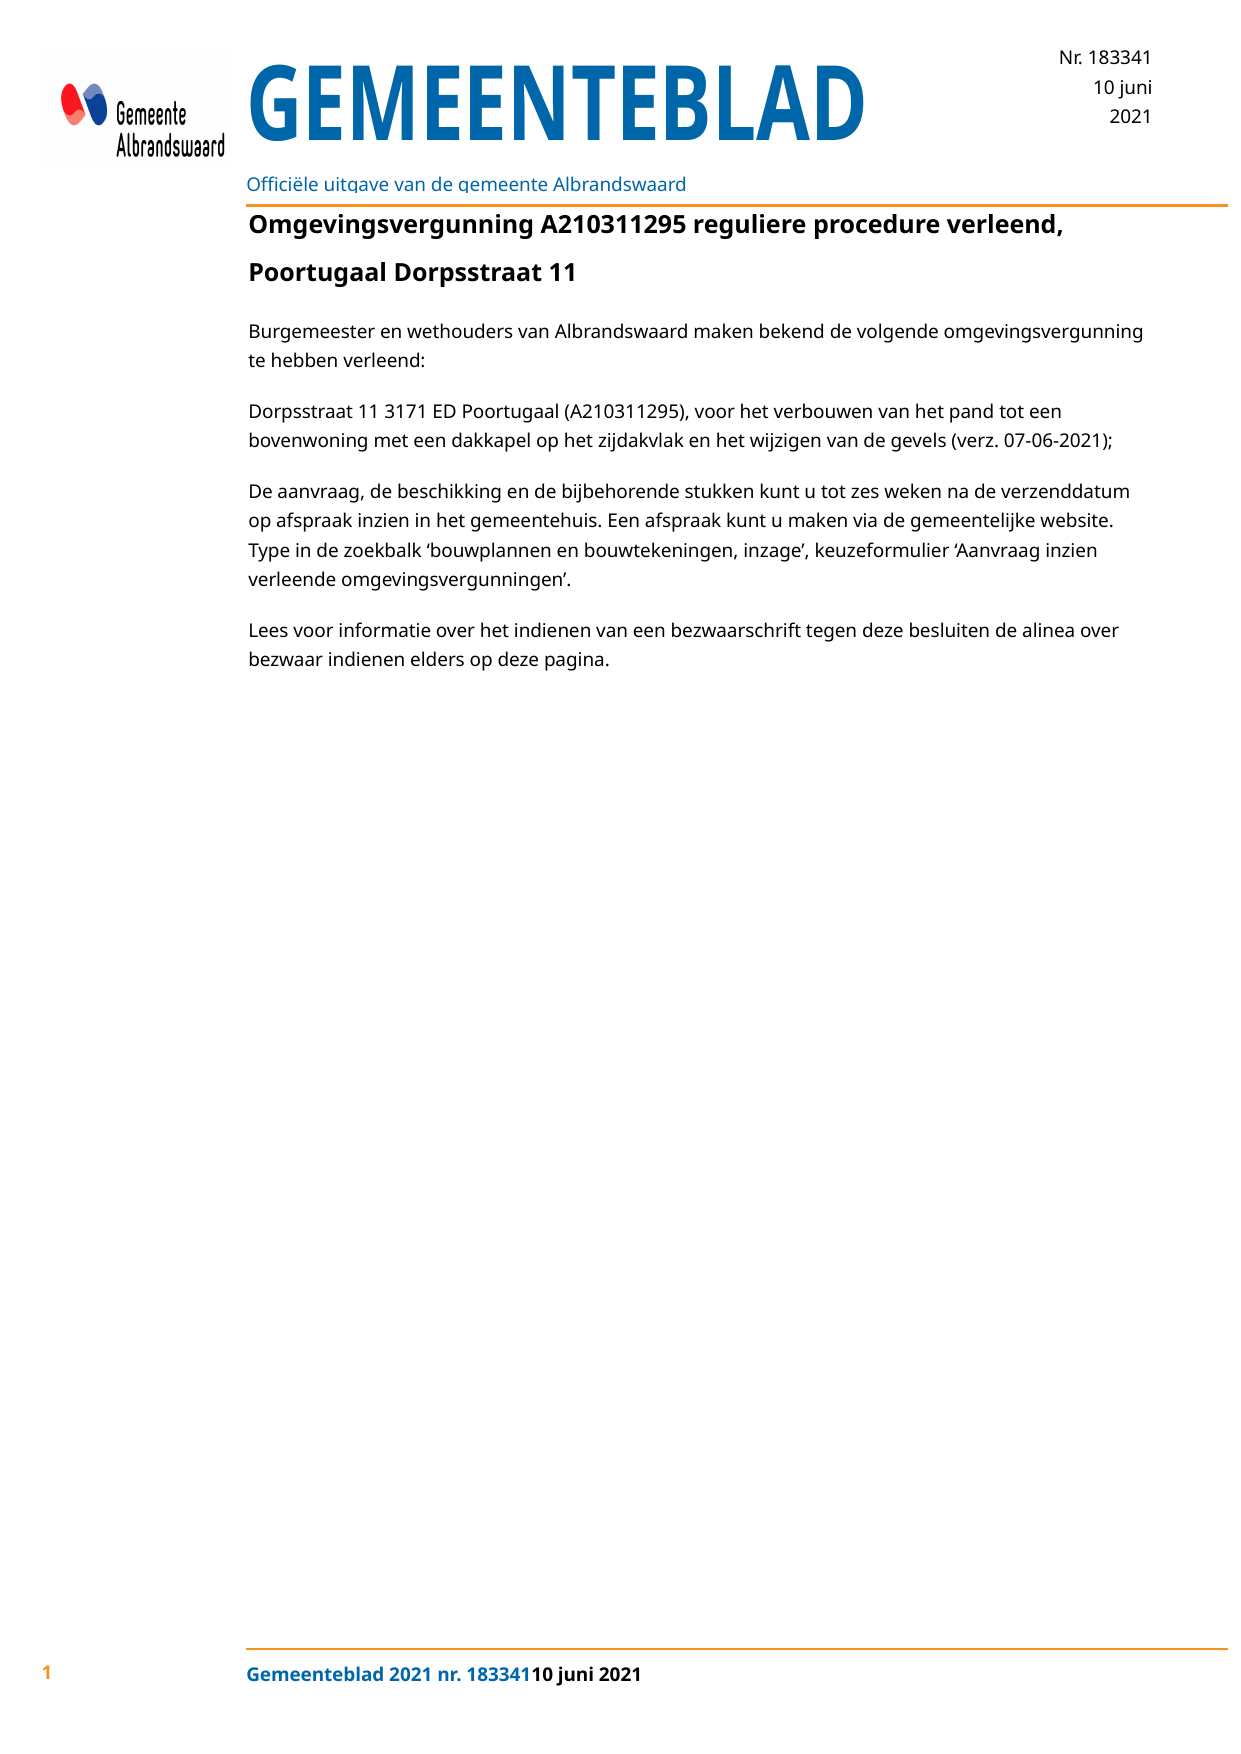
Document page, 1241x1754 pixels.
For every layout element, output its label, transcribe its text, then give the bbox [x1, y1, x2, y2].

text Burgemeester en wethouders van Albrandswaard maken bekend de volgende omgevingsvergunning te hebben verleend: [248, 318, 1152, 373]
text De aanvraag, de beschikking en de bijbehorende stukken kunt u tot zes weken na de verzenddatum op afspraak inzien in het gemeentehuis. Een afspraak kunt u maken via de gemeentelijke website. Type in de zoekbalk ‘bouwplannen en bouwtekeningen, inzage’, keuzeformulier ‘Aanvraag inzien verleende omgevingsvergunningen’. [248, 478, 1152, 592]
text Dorpsstraat 11 3171 ED Poortugaal (A210311295), voor het verbouwen van het pand tot een bovenwoning met een dakkapel op het zijdakvlak en het wijzigen van de gevels (verz. 07-06-2021); [248, 398, 1152, 453]
text Lees voor informatie over het indienen van een bezwaarschrift tegen deze besluiten de alinea over bezwaar indienen elders op deze pagina. [248, 617, 1152, 672]
text Omgevingsvergunning A210311295 reguliere procedure verleend, Poortugaal Dorpsstraat 11 [248, 207, 1152, 288]
picture [41, 47, 231, 172]
